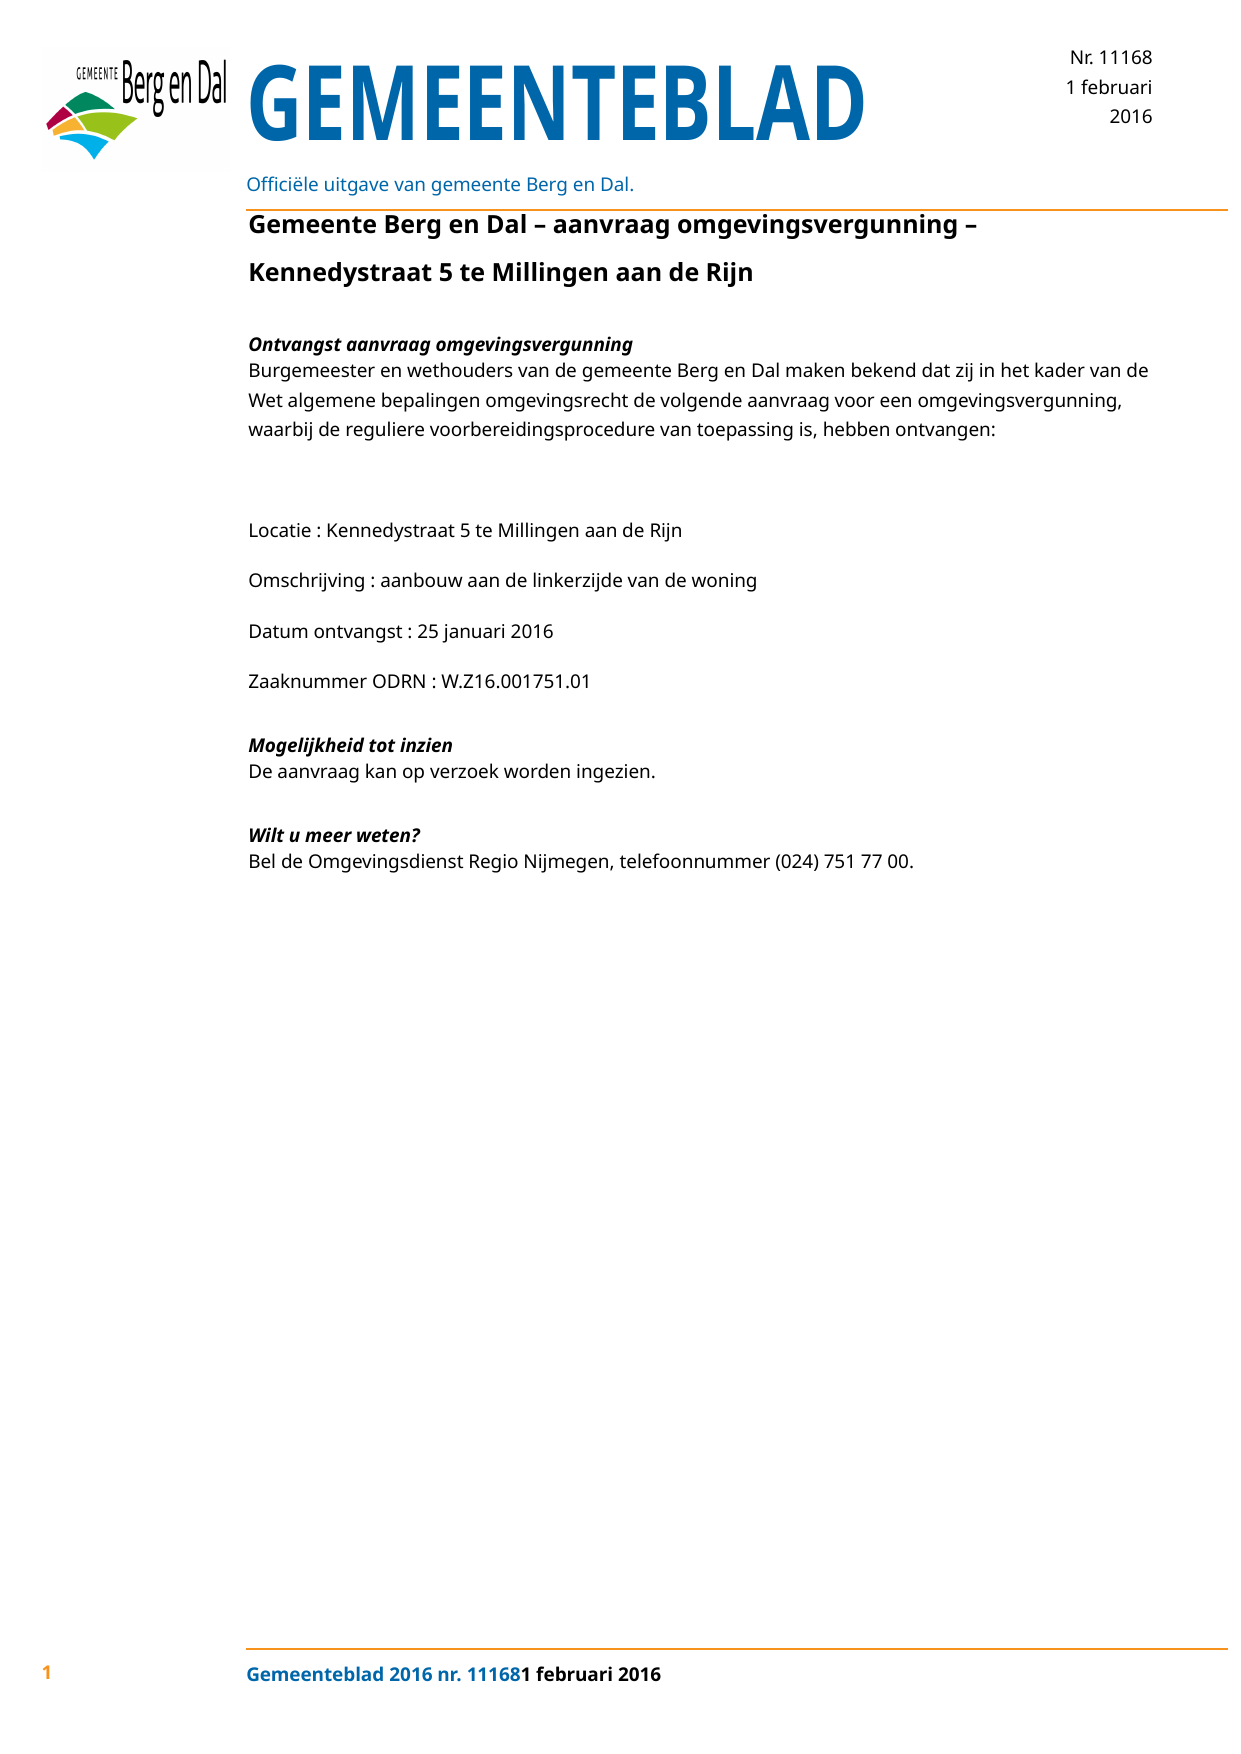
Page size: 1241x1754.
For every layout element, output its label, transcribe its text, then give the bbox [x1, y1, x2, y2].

text De aanvraag kan op verzoek worden ingezien. [248, 758, 1152, 784]
text Gemeente Berg en Dal – aanvraag omgevingsvergunning – Kennedystraat 5 te Millingen aan de Rijn [248, 211, 1152, 288]
text Locatie : Kennedystraat 5 te Millingen aan de Rijn [248, 517, 1152, 543]
text Datum ontvangst : 25 januari 2016 [248, 618, 1152, 644]
picture [41, 47, 231, 172]
text Bel de Omgevingsdienst Regio Nijmegen, telefoonnummer (024) 751 77 00. [248, 848, 1152, 873]
text Zaaknummer ODRN : W.Z16.001751.01 [248, 668, 1152, 694]
text Burgemeester en wethouders van de gemeente Berg en Dal maken bekend dat zij in het kader van de Wet algemene bepalingen omgevingsrecht de volgende aanvraag voor een omgevingsvergunning, waarbij de reguliere voorbereidingsprocedure van toepassing is, hebben ontvangen: [248, 357, 1152, 442]
text Wilt u meer weten? [248, 822, 1152, 848]
text Mogelijkheid tot inzien [248, 732, 1152, 758]
text Ontvangst aanvraag omgevingsvergunning [248, 331, 1152, 357]
text Omschrijving : aanbouw aan de linkerzijde van de woning [248, 568, 1152, 593]
